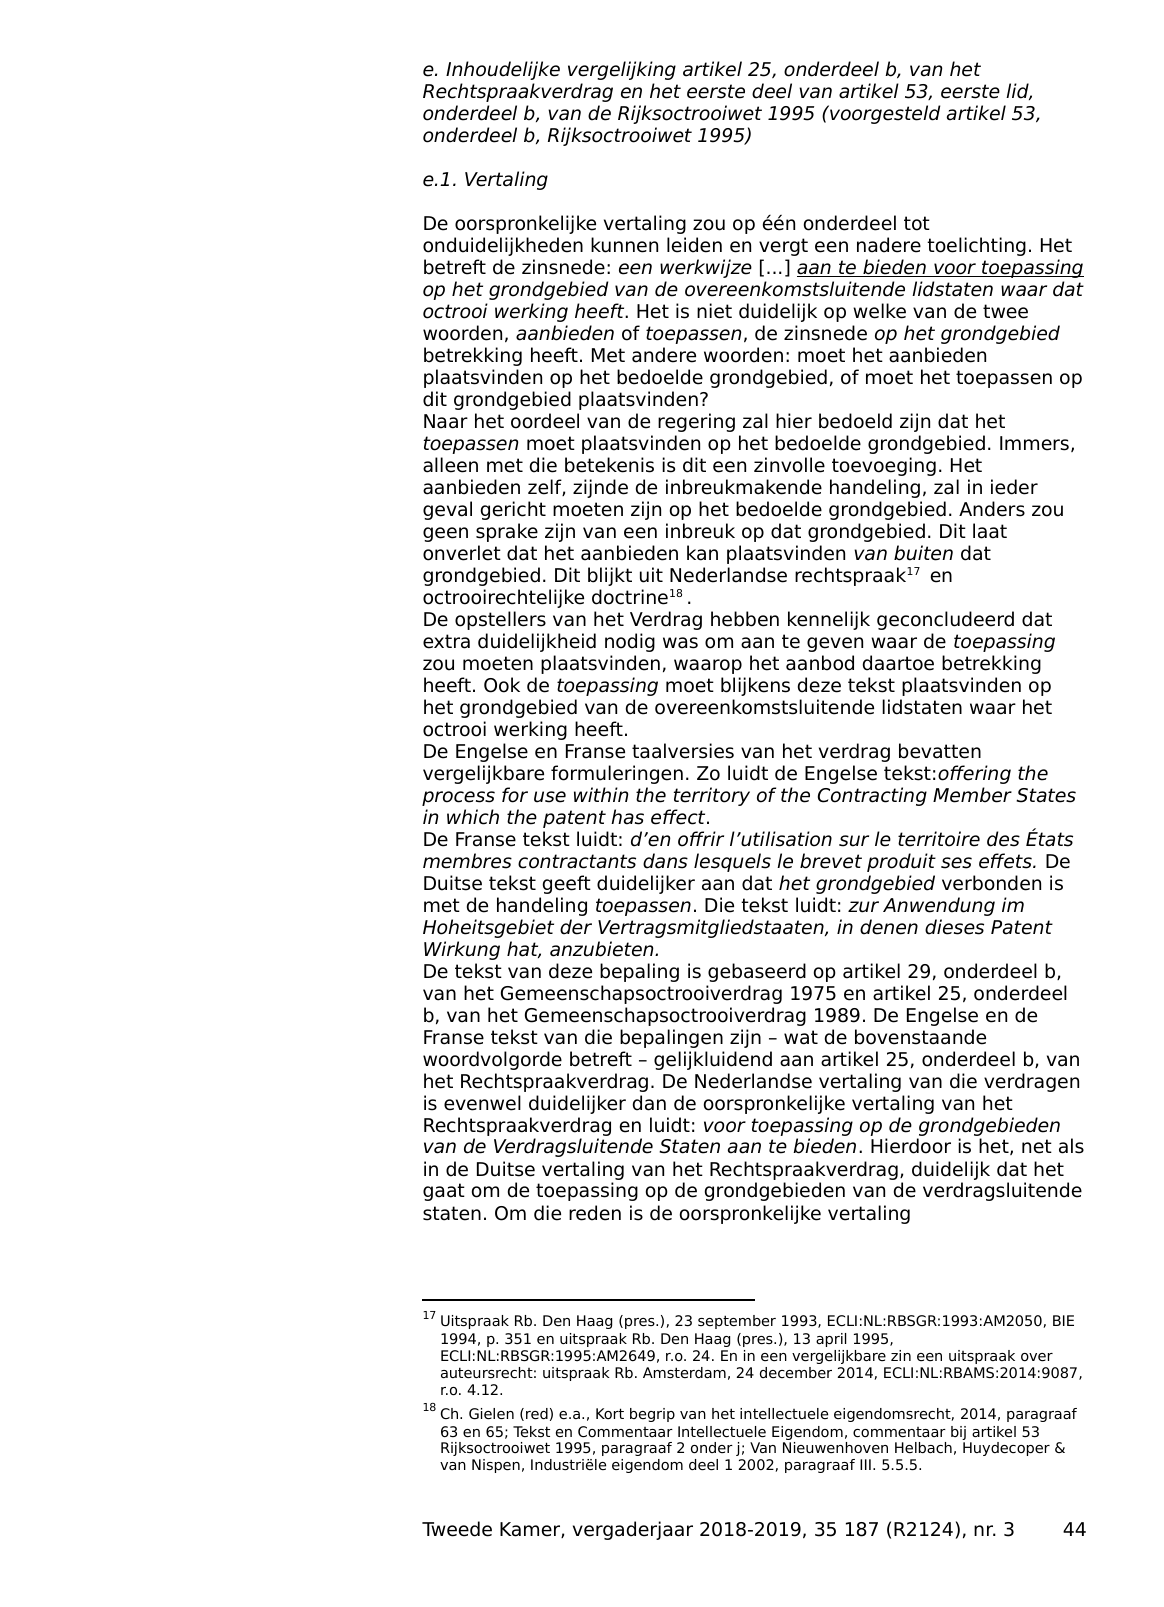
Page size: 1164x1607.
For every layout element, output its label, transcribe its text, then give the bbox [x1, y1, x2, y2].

text De opstellers van het Verdrag hebben kennelijk geconcludeerd dat extra duidelijkheid nodig was om aan te geven waar de toepassing zou moeten plaatsvinden, waarop het aanbod daartoe betrekking heeft. Ook de toepassing moet blijkens deze tekst plaatsvinden op het grondgebied van de overeenkomstsluitende lidstaten waar het octrooi werking heeft. [422, 609, 1087, 741]
subtitle e. Inhoudelijke vergelijking artikel 25, onderdeel b, van het Rechtspraakverdrag en het eerste deel van artikel 53, eerste lid, onderdeel b, van de Rijksoctrooiwet 1995 (voorgesteld artikel 53, onderdeel b, Rijksoctrooiwet 1995) [422, 59, 1087, 147]
text De tekst van deze bepaling is gebaseerd op artikel 29, onderdeel b, van het Gemeenschapsoctrooiverdrag 1975 en artikel 25, onderdeel b, van het Gemeenschapsoctrooiverdrag 1989. De Engelse en de Franse tekst van die bepalingen zijn – wat de bovenstaande woordvolgorde betreft – gelijkluidend aan artikel 25, onderdeel b, van het Rechtspraakverdrag. De Nederlandse vertaling van die verdragen is evenwel duidelijker dan de oorspronkelijke vertaling van het Rechtspraakverdrag en luidt: voor toepassing op de grondgebieden van de Verdragsluitende Staten aan te bieden. Hierdoor is het, net als in de Duitse vertaling van het Rechtspraakverdrag, duidelijk dat het gaat om de toepassing op de grondgebieden van de verdragsluitende staten. Om die reden is de oorspronkelijke vertaling [422, 961, 1087, 1224]
text Naar het oordeel van de regering zal hier bedoeld zijn dat het toepassen moet plaatsvinden op het bedoelde grondgebied. Immers, alleen met die betekenis is dit een zinvolle toevoeging. Het aanbieden zelf, zijnde de inbreukmakende handeling, zal in ieder geval gericht moeten zijn op het bedoelde grondgebied. Anders zou geen sprake zijn van een inbreuk op dat grondgebied. Dit laat onverlet dat het aanbieden kan plaatsvinden van buiten dat grondgebied. Dit blijkt uit Nederlandse rechtspraak en octrooirechtelijke doctrine. [422, 411, 1087, 609]
text De oorspronkelijke vertaling zou op één onderdeel tot onduidelijkheden kunnen leiden en vergt een nadere toelichting. Het betreft de zinsnede: een werkwijze [...] aan te bieden voor toepassing op het grondgebied van de overeenkomstsluitende lidstaten waar dat octrooi werking heeft. Het is niet duidelijk op welke van de twee woorden, aanbieden of toepassen, de zinsnede op het grondgebied betrekking heeft. Met andere woorden: moet het aanbieden plaatsvinden op het bedoelde grondgebied, of moet het toepassen op dit grondgebied plaatsvinden? [422, 213, 1087, 411]
text De Franse tekst luidt: d’en offrir l’utilisation sur le territoire des États membres contractants dans lesquels le brevet produit ses effets. De Duitse tekst geeft duidelijker aan dat het grondgebied verbonden is met de handeling toepassen. Die tekst luidt: zur Anwendung im Hoheitsgebiet der Vertragsmitgliedstaaten, in denen dieses Patent Wirkung hat, anzubieten. [422, 829, 1087, 961]
text Ch. Gielen (red) e.a., Kort begrip van het intellectuele eigendomsrecht, 2014, paragraaf 63 en 65; Tekst en Commentaar Intellectuele Eigendom, commentaar bij artikel 53 Rijksoctrooiwet 1995, paragraaf 2 onder j; Van Nieuwenhoven Helbach, Huydecoper & van Nispen, Industriële eigendom deel 1 2002, paragraaf III. 5.5.5. [422, 1402, 1087, 1474]
text Uitspraak Rb. Den Haag (pres.), 23 september 1993, ECLI:NL:RBSGR:1993:AM2050, BIE 1994, p. 351 en uitspraak Rb. Den Haag (pres.), 13 april 1995, ECLI:NL:RBSGR:1995:AM2649, r.o. 24. En in een vergelijkbare zin een uitspraak over auteursrecht: uitspraak Rb. Amsterdam, 24 december 2014, ECLI:NL:RBAMS:2014:9087, r.o. 4.12. [422, 1309, 1087, 1399]
text De Engelse en Franse taalversies van het verdrag bevatten vergelijkbare formuleringen. Zo luidt de Engelse tekst:offering the process for use within the territory of the Contracting Member States in which the patent has effect. [422, 741, 1087, 829]
subtitle e.1. Vertaling [422, 169, 1087, 191]
